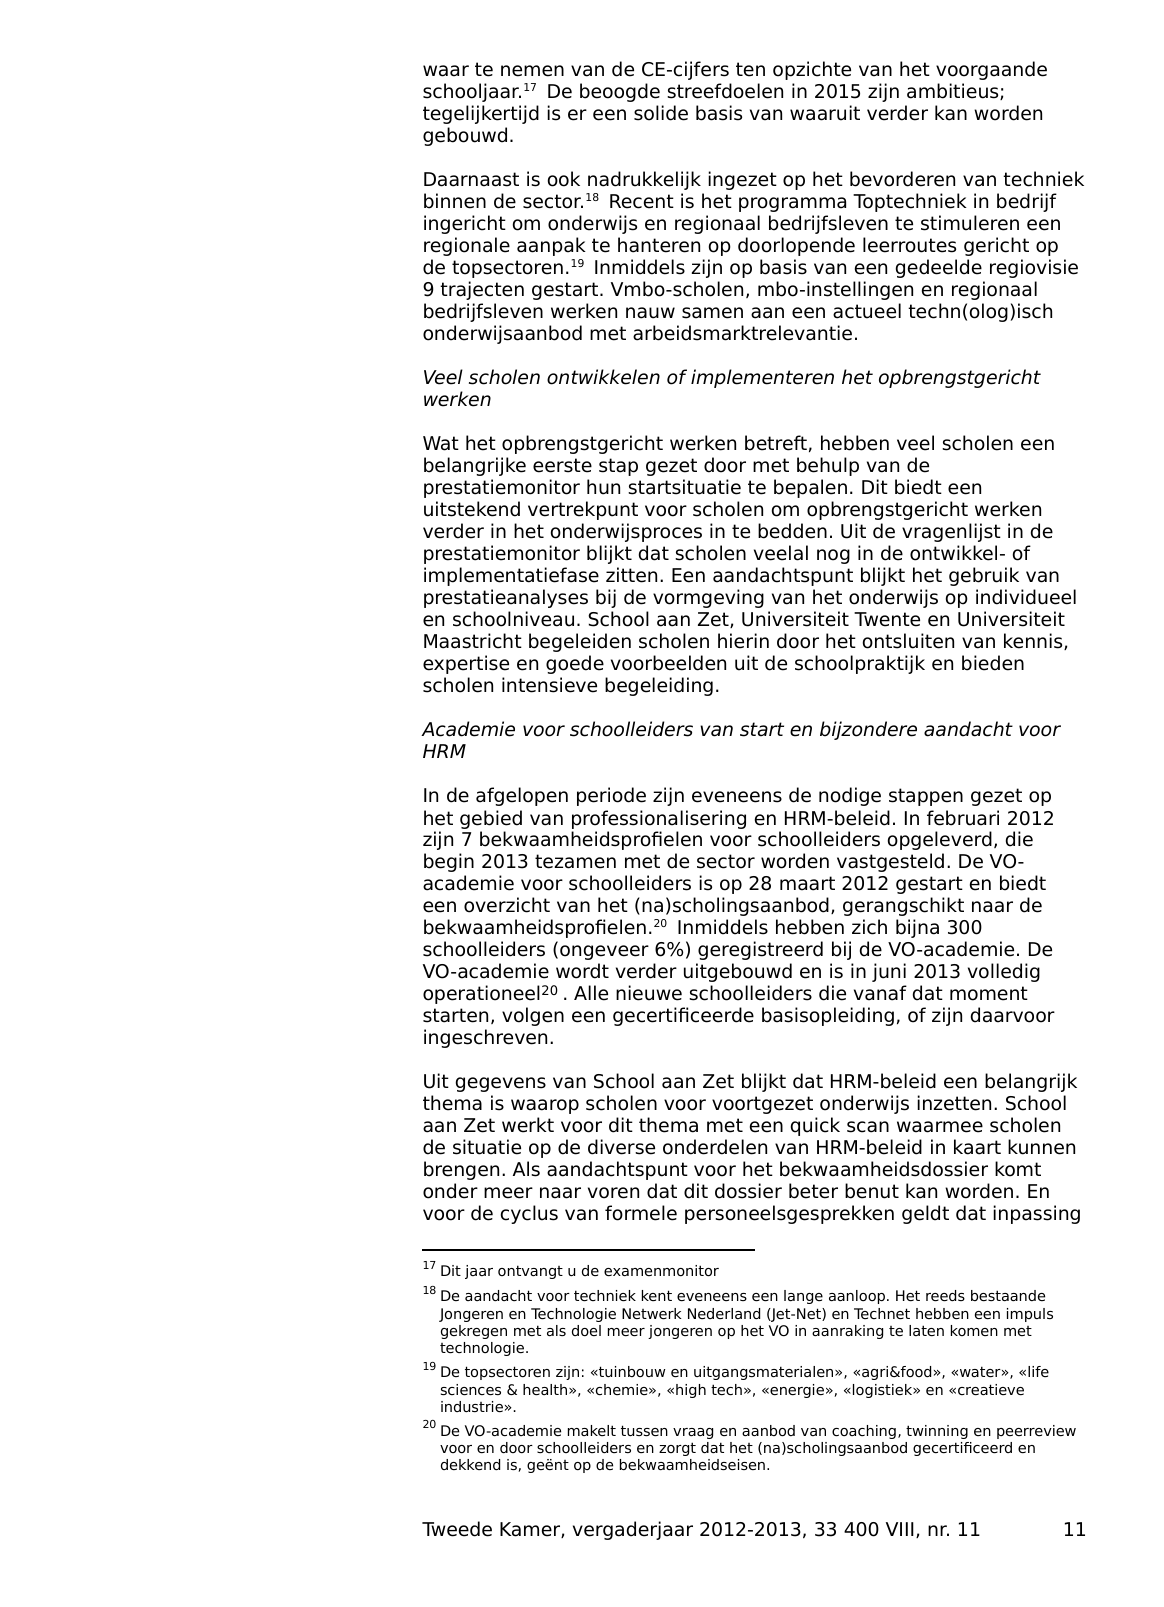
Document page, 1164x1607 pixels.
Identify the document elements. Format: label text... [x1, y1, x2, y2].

subtitle Veel scholen ontwikkelen of implementeren het opbrengstgericht werken [422, 367, 1087, 411]
text Uit gegevens van School aan Zet blijkt dat HRM-beleid een belangrijk thema is waarop scholen voor voortgezet onderwijs inzetten. School aan Zet werkt voor dit thema met een quick scan waarmee scholen de situatie op de diverse onderdelen van HRM-beleid in kaart kunnen brengen. Als aandachtspunt voor het bekwaamheidsdossier komt onder meer naar voren dat dit dossier beter benut kan worden. En voor de cyclus van formele personeelsgesprekken geldt dat inpassing [422, 1071, 1087, 1225]
text De VO-academie makelt tussen vraag en aanbod van coaching, twinning en peerreview voor en door schoolleiders en zorgt dat het (na)scholingsaanbod gecertificeerd en dekkend is, geënt op de bekwaamheidseisen. [422, 1418, 1087, 1474]
text In de afgelopen periode zijn eveneens de nodige stappen gezet op het gebied van professionalisering en HRM-beleid. In februari 2012 zijn 7 bekwaamheidsprofielen voor schoolleiders opgeleverd, die begin 2013 tezamen met de sector worden vastgesteld. De VO-academie voor schoolleiders is op 28 maart 2012 gestart en biedt een overzicht van het (na)scholingsaanbod, gerangschikt naar de bekwaamheidsprofielen. Inmiddels hebben zich bijna 300 schoolleiders (ongeveer 6%) geregistreerd bij de VO-academie. De VO-academie wordt verder uitgebouwd en is in juni 2013 volledig operationeel20. Alle nieuwe schoolleiders die vanaf dat moment starten, volgen een gecertificeerde basisopleiding, of zijn daarvoor ingeschreven. [422, 785, 1087, 1049]
text Wat het opbrengstgericht werken betreft, hebben veel scholen een belangrijke eerste stap gezet door met behulp van de prestatiemonitor hun startsituatie te bepalen. Dit biedt een uitstekend vertrekpunt voor scholen om opbrengstgericht werken verder in het onderwijsproces in te bedden. Uit de vragenlijst in de prestatiemonitor blijkt dat scholen veelal nog in de ontwikkel- of implementatiefase zitten. Een aandachtspunt blijkt het gebruik van prestatieanalyses bij de vormgeving van het onderwijs op individueel en schoolniveau. School aan Zet, Universiteit Twente en Universiteit Maastricht begeleiden scholen hierin door het ontsluiten van kennis, expertise en goede voorbeelden uit de schoolpraktijk en bieden scholen intensieve begeleiding. [422, 433, 1087, 697]
text De aandacht voor techniek kent eveneens een lange aanloop. Het reeds bestaande Jongeren en Technologie Netwerk Nederland (Jet-Net) en Technet hebben een impuls gekregen met als doel meer jongeren op het VO in aanraking te laten komen met technologie. [422, 1284, 1087, 1357]
text Daarnaast is ook nadrukkelijk ingezet op het bevorderen van techniek binnen de sector. Recent is het programma Toptechniek in bedrijf ingericht om onderwijs en regionaal bedrijfsleven te stimuleren een regionale aanpak te hanteren op doorlopende leerroutes gericht op de topsectoren. Inmiddels zijn op basis van een gedeelde regiovisie 9 trajecten gestart. Vmbo-scholen, mbo-instellingen en regionaal bedrijfsleven werken nauw samen aan een actueel techn(olog)isch onderwijsaanbod met arbeidsmarktrelevantie. [422, 169, 1087, 345]
text waar te nemen van de CE-cijfers ten opzichte van het voorgaande schooljaar. De beoogde streefdoelen in 2015 zijn ambitieus; tegelijkertijd is er een solide basis van waaruit verder kan worden gebouwd. [422, 59, 1087, 147]
text De topsectoren zijn: «tuinbouw en uitgangsmaterialen», «agri&food», «water», «life sciences & health», «chemie», «high tech», «energie», «logistiek» en «creatieve industrie». [422, 1360, 1087, 1416]
text Dit jaar ontvangt u de examenmonitor [422, 1259, 1087, 1281]
subtitle Academie voor schoolleiders van start en bijzondere aandacht voor HRM [422, 719, 1087, 763]
